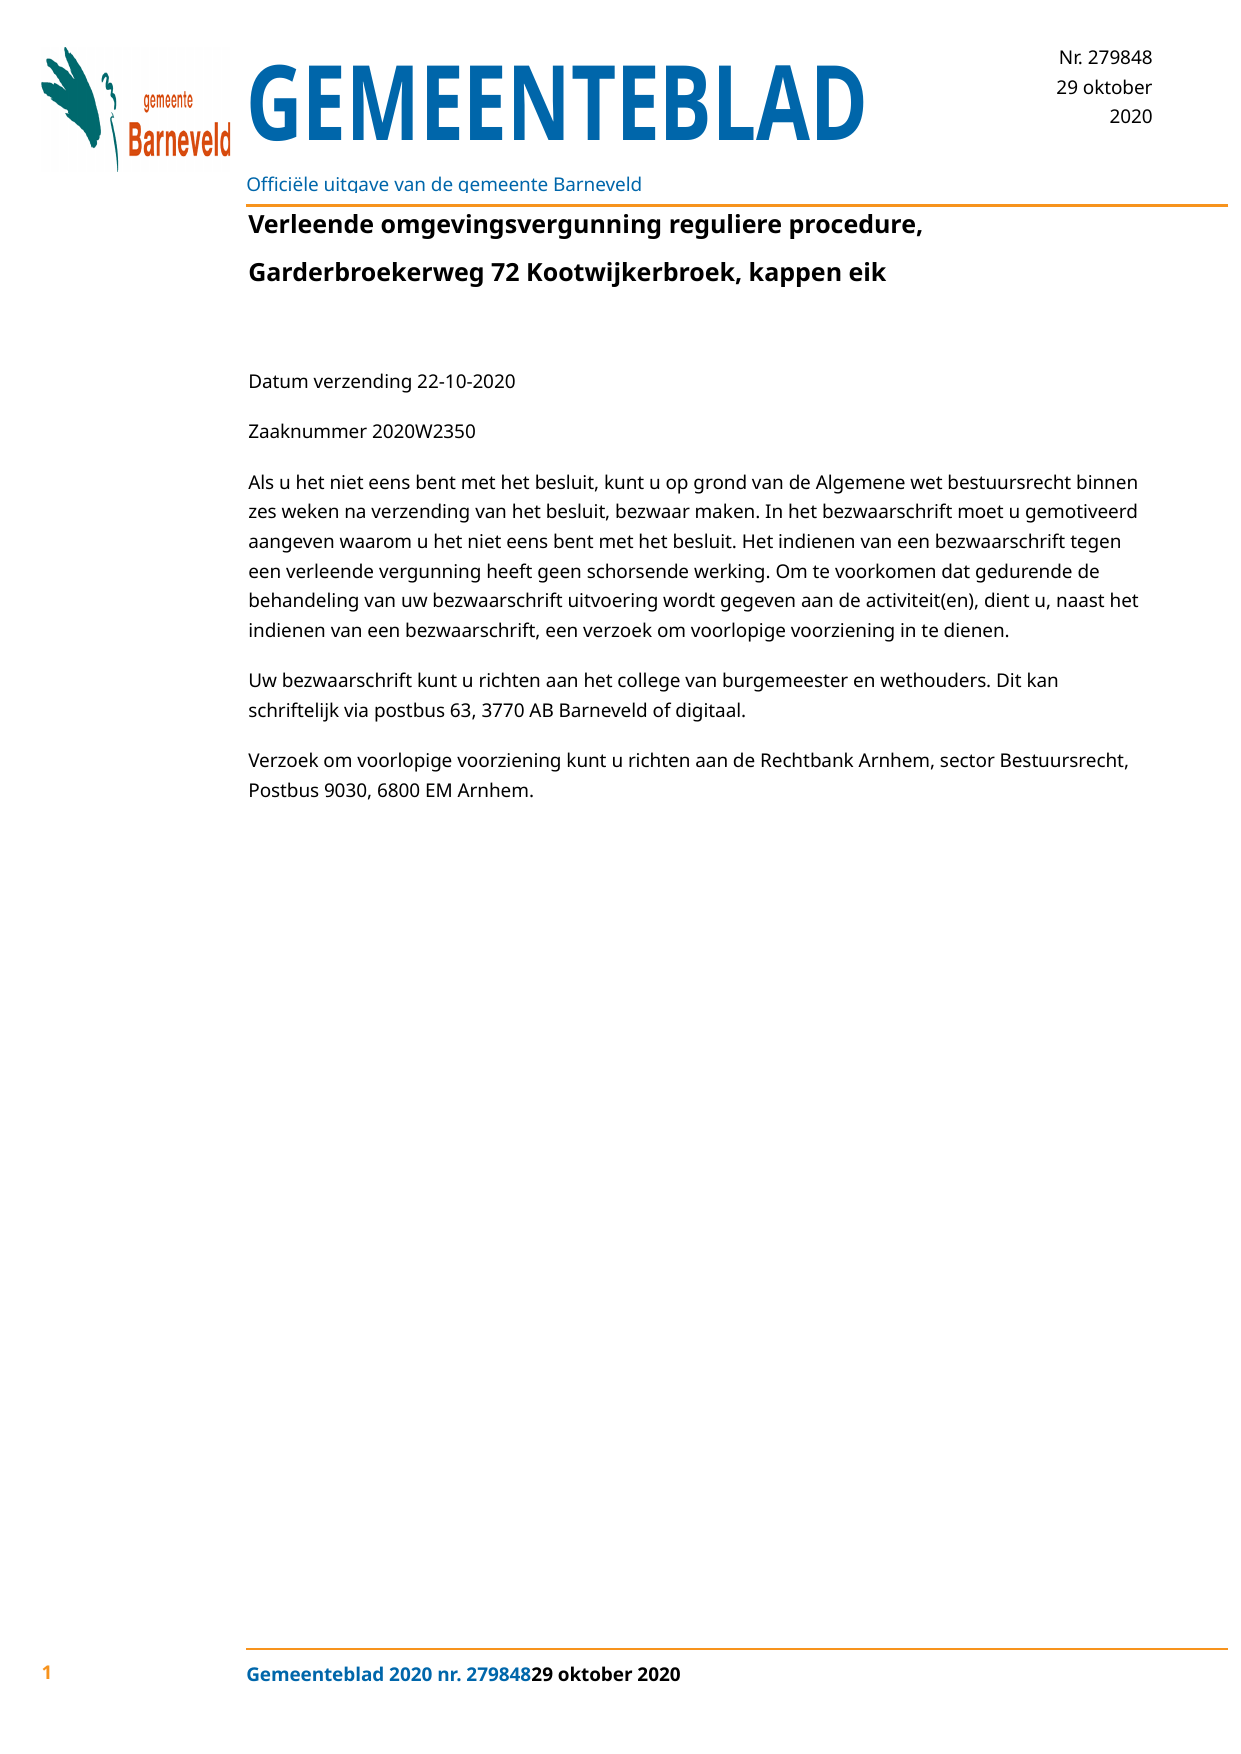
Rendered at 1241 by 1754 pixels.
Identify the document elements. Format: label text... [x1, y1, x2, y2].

text Als u het niet eens bent met het besluit, kunt u op grond van de Algemene wet bestuursrecht binnen zes weken na verzending van het besluit, bezwaar maken. In het bezwaarschrift moet u gemotiveerd aangeven waarom u het niet eens bent met het besluit. Het indienen van een bezwaarschrift tegen een verleende vergunning heeft geen schorsende werking. Om te voorkomen dat gedurende de behandeling van uw bezwaarschrift uitvoering wordt gegeven aan de activiteit(en), dient u, naast het indienen van een bezwaarschrift, een verzoek om voorlopige voorziening in te dienen. [248, 469, 1152, 643]
picture [41, 47, 231, 172]
text Uw bezwaarschrift kunt u richten aan het college van burgemeester en wethouders. Dit kan schriftelijk via postbus 63, 3770 AB Barneveld of digitaal. [248, 667, 1152, 723]
text Zaaknummer 2020W2350 [248, 419, 1152, 444]
text Verleende omgevingsvergunning reguliere procedure, Garderbroekerweg 72 Kootwijkerbroek, kappen eik [248, 207, 1152, 288]
text Verzoek om voorlopige voorziening kunt u richten aan de Rechtbank Arnhem, sector Bestuursrecht, Postbus 9030, 6800 EM Arnhem. [248, 747, 1152, 803]
text Datum verzending 22-10-2020 [248, 368, 1152, 394]
